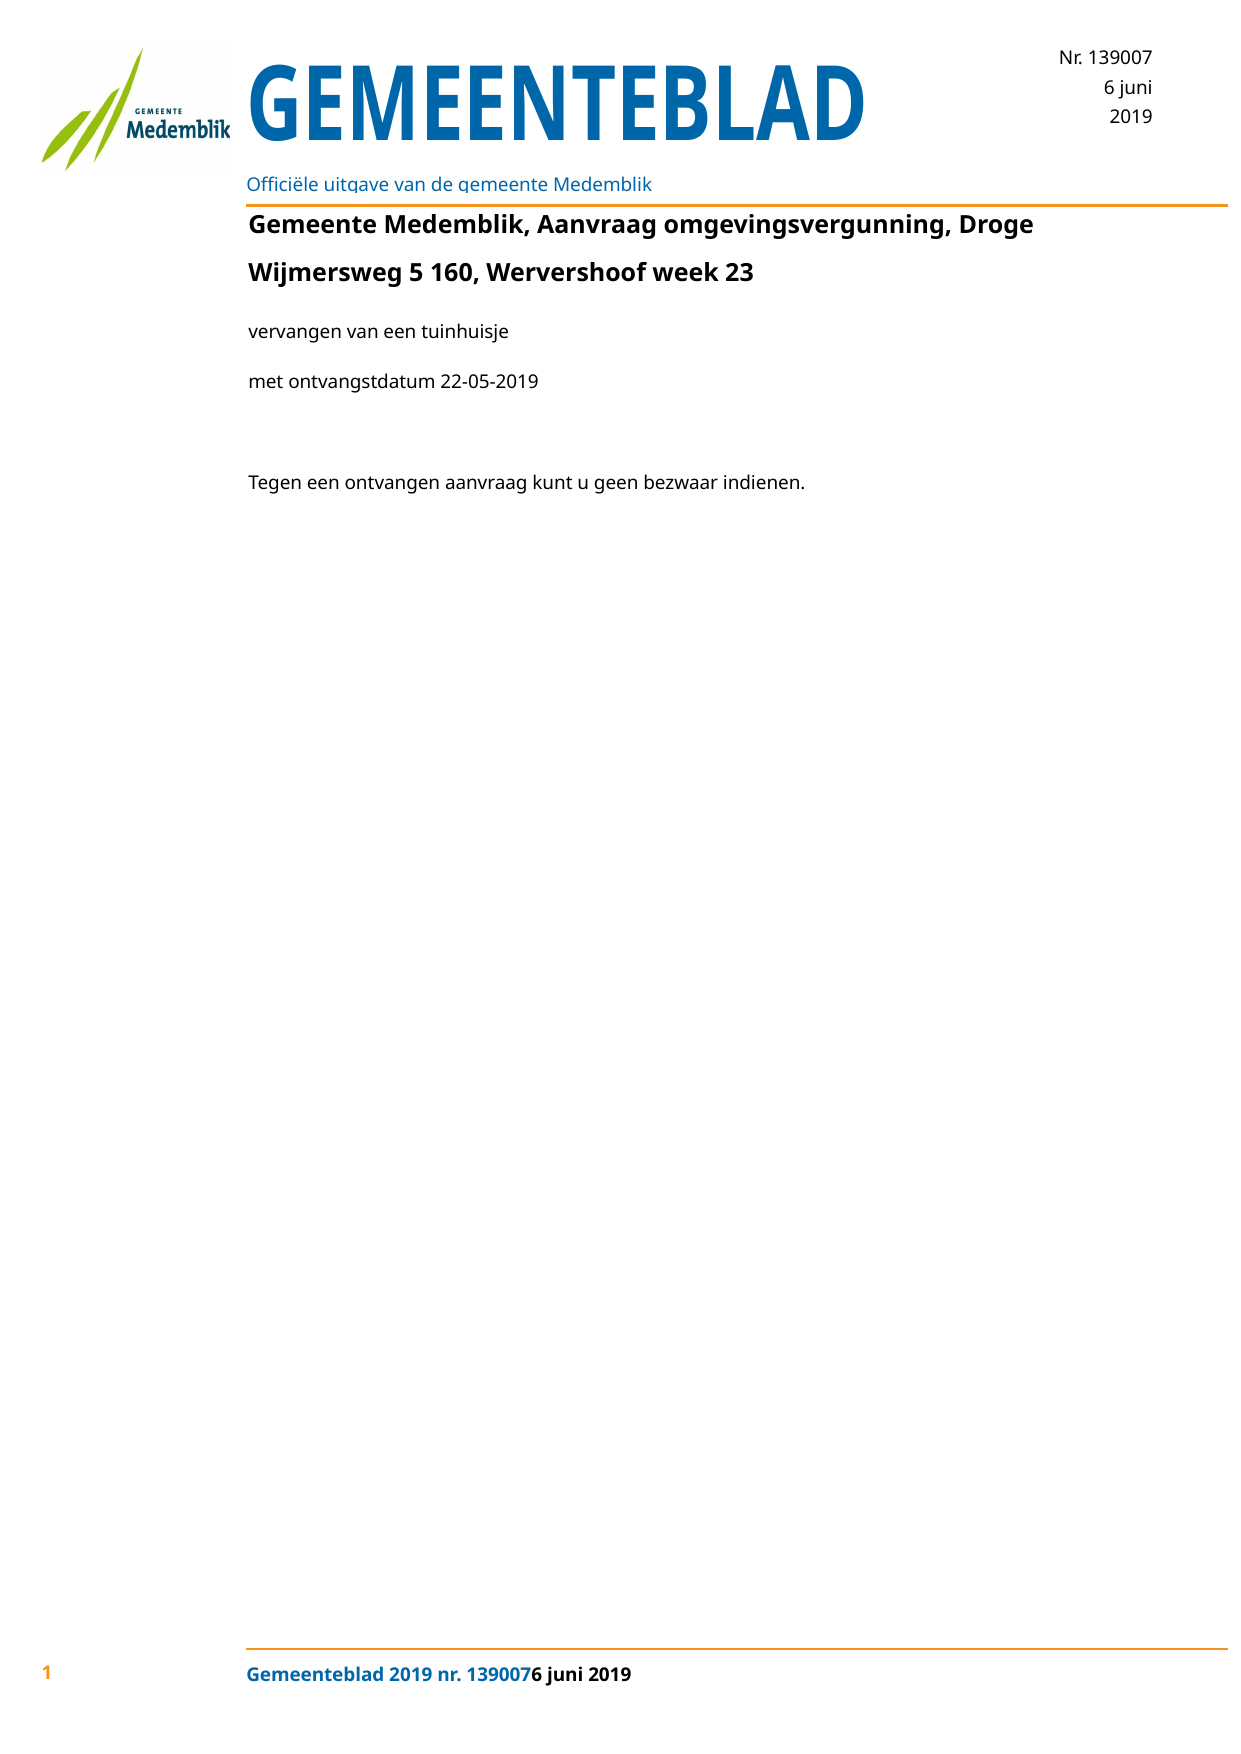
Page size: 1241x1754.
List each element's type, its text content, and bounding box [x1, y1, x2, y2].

text vervangen van een tuinhuisje [248, 318, 1152, 344]
text Gemeente Medemblik, Aanvraag omgevingsvergunning, Droge Wijmersweg 5 160, Wervershoof week 23 [248, 207, 1152, 288]
text met ontvangstdatum 22-05-2019 [248, 368, 1152, 394]
text Tegen een ontvangen aanvraag kunt u geen bezwaar indienen. [248, 469, 1152, 495]
picture [41, 47, 231, 172]
